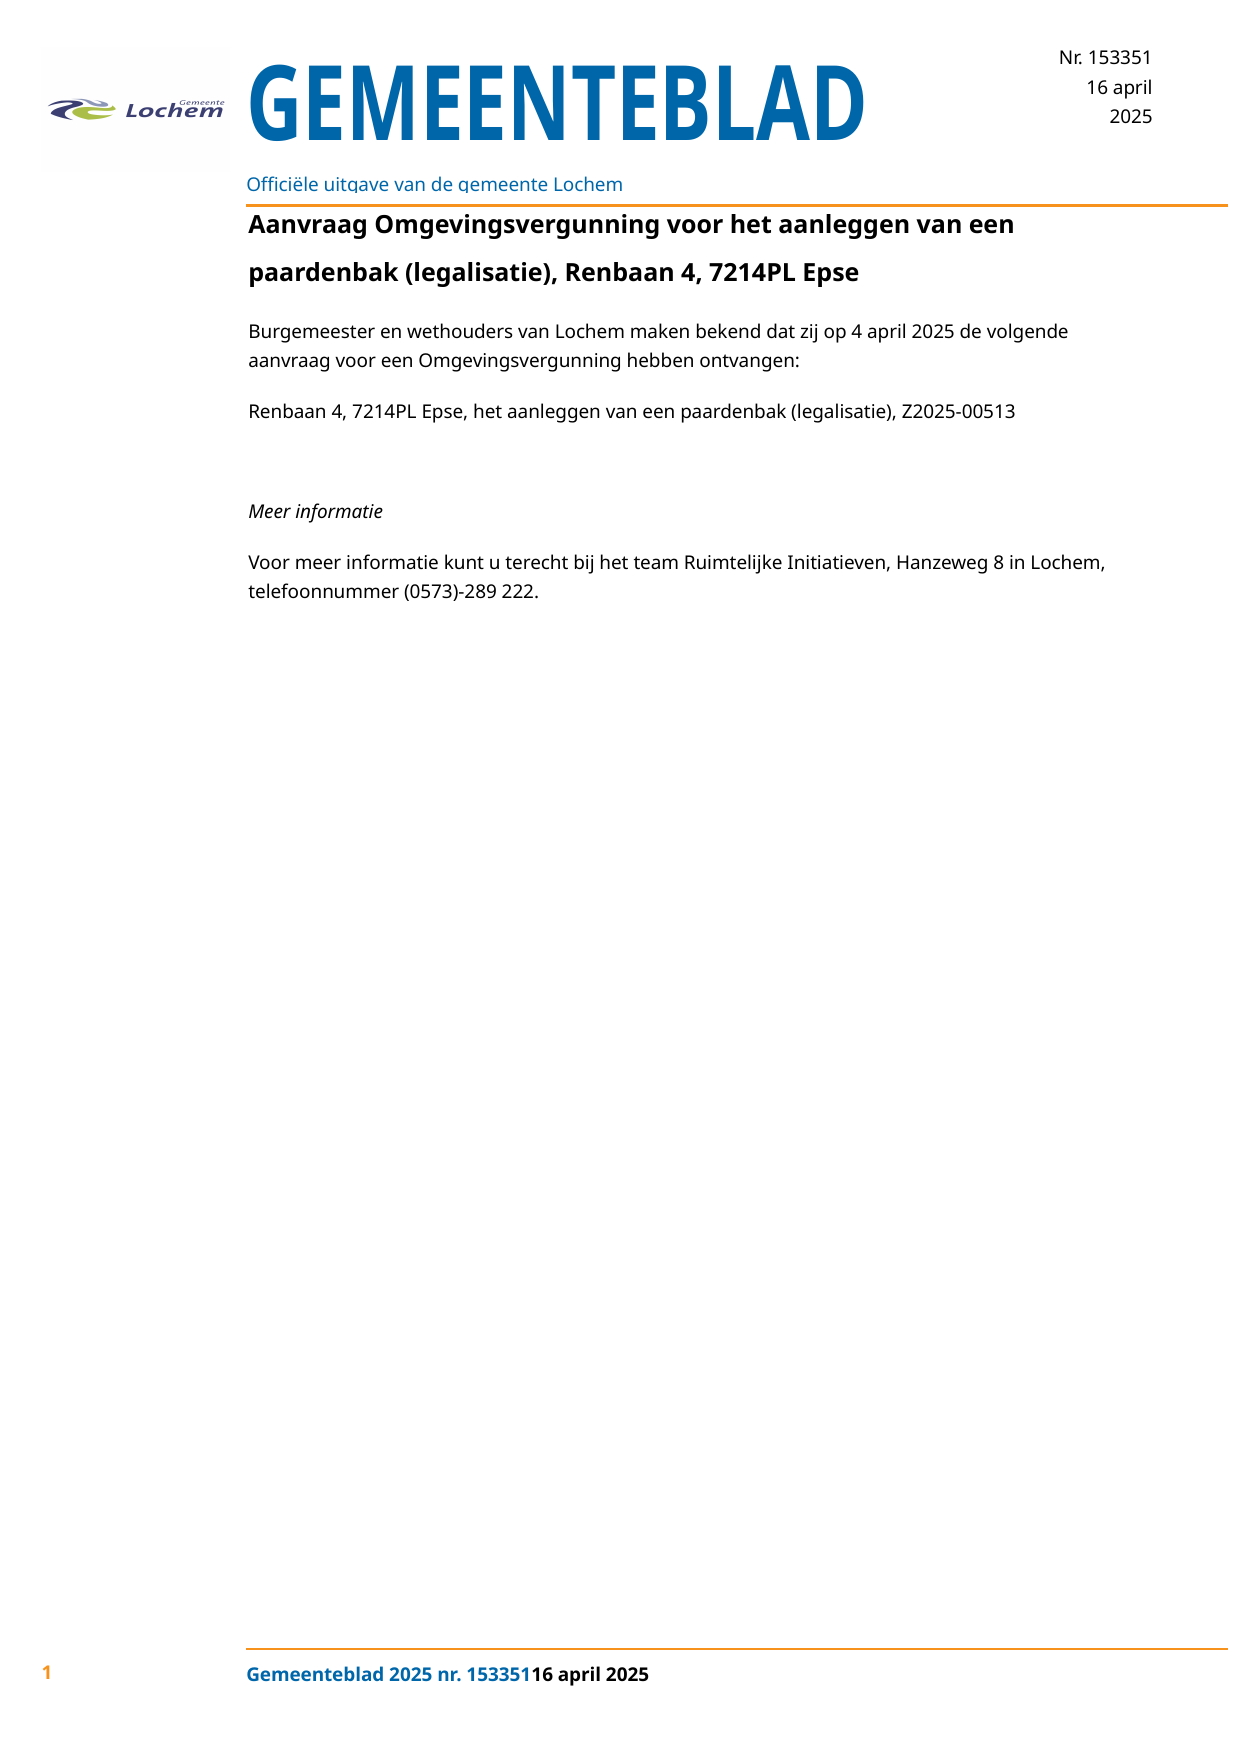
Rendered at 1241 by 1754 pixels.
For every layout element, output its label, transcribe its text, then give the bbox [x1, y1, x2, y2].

text Meer informatie [248, 499, 1152, 524]
text Renbaan 4, 7214PL Epse, het aanleggen van een paardenbak (legalisatie), Z2025-00513 [248, 398, 1152, 424]
text Aanvraag Omgevingsvergunning voor het aanleggen van een paardenbak (legalisatie), Renbaan 4, 7214PL Epse [248, 207, 1152, 288]
text Voor meer informatie kunt u terecht bij het team Ruimtelijke Initiatieven, Hanzeweg 8 in Lochem, telefoonnummer (0573)-289 222. [248, 549, 1152, 604]
picture [41, 47, 231, 172]
text Burgemeester en wethouders van Lochem maken bekend dat zij op 4 april 2025 de volgende aanvraag voor een Omgevingsvergunning hebben ontvangen: [248, 318, 1152, 373]
